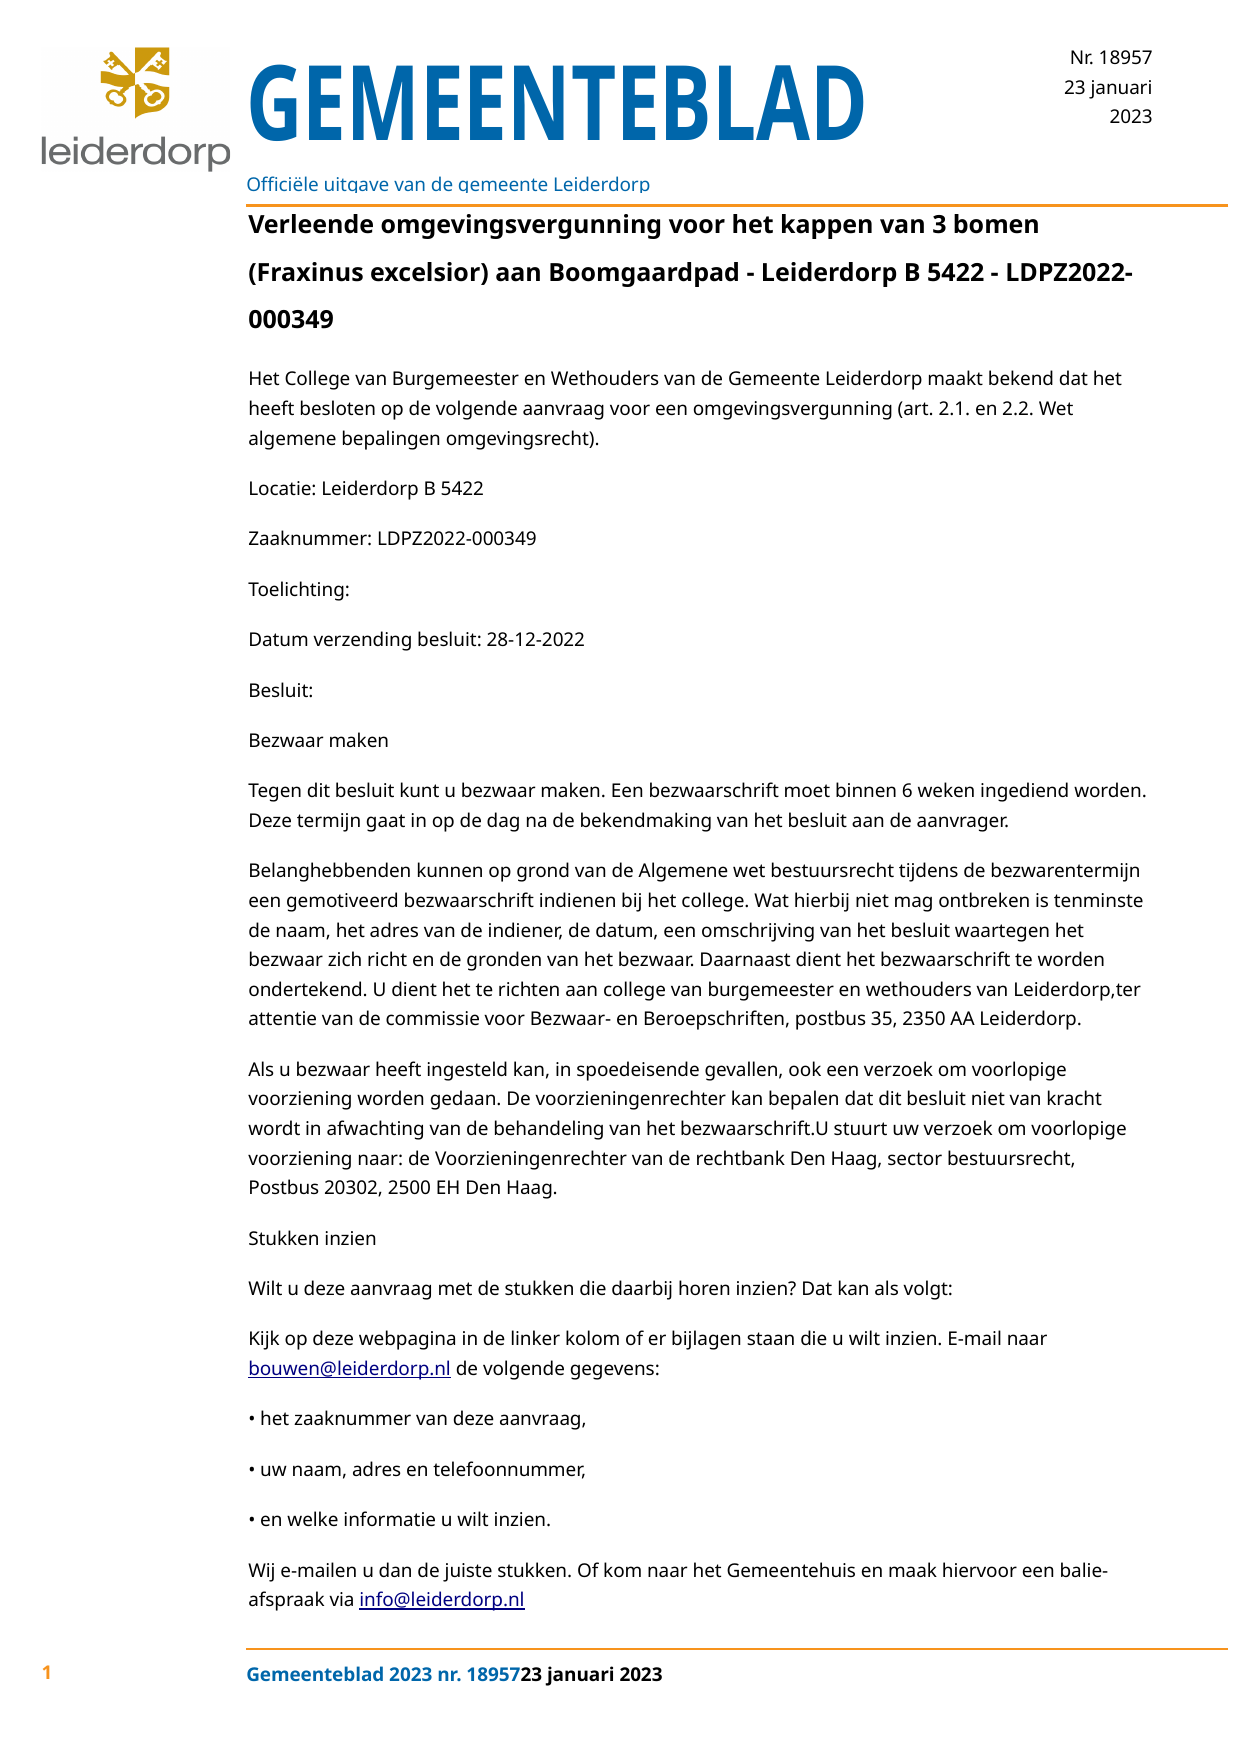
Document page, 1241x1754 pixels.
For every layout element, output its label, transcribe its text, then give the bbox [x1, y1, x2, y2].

text Bezwaar maken [248, 727, 1152, 753]
text Verleende omgevingsvergunning voor het kappen van 3 bomen (Fraxinus excelsior) aan Boomgaardpad - Leiderdorp B 5422 - LDPZ2022-000349 [248, 207, 1152, 336]
text Belanghebbenden kunnen op grond van de Algemene wet bestuursrecht tijdens de bezwarentermijn een gemotiveerd bezwaarschrift indienen bij het college. Wat hierbij niet mag ontbreken is tenminste de naam, het adres van de indiener, de datum, een omschrijving van het besluit waartegen het bezwaar zich richt en de gronden van het bezwaar. Daarnaast dient het bezwaarschrift te worden ondertekend. U dient het te richten aan college van burgemeester en wethouders van Leiderdorp,ter attentie van de commissie voor Bezwaar- en Beroepschriften, postbus 35, 2350 AA Leiderdorp. [248, 858, 1152, 1031]
text Als u bezwaar heeft ingesteld kan, in spoedeisende gevallen, ook een verzoek om voorlopige voorziening worden gedaan. De voorzieningenrechter kan bepalen dat dit besluit niet van kracht wordt in afwachting van de behandeling van het bezwaarschrift.U stuurt uw verzoek om voorlopige voorziening naar: de Voorzieningenrechter van de rechtbank Den Haag, sector bestuursrecht, Postbus 20302, 2500 EH Den Haag. [248, 1056, 1152, 1200]
text Locatie: Leiderdorp B 5422 [248, 475, 1152, 501]
text Wilt u deze aanvraag met de stukken die daarbij horen inzien? Dat kan als volgt: [248, 1275, 1152, 1301]
text Kijk op deze webpagina in de linker kolom of er bijlagen staan die u wilt inzien. E-mail naar bouwen@leiderdorp.nl de volgende gegevens: [248, 1326, 1152, 1381]
text Tegen dit besluit kunt u bezwaar maken. Een bezwaarschrift moet binnen 6 weken ingediend worden. Deze termijn gaat in op de dag na de bekendmaking van het besluit aan de aanvrager. [248, 778, 1152, 833]
text Zaaknummer: LDPZ2022-000349 [248, 526, 1152, 551]
text Datum verzending besluit: 28-12-2022 [248, 626, 1152, 652]
picture [41, 47, 231, 172]
text Besluit: [248, 677, 1152, 702]
text Wij e-mailen u dan de juiste stukken. Of kom naar het Gemeentehuis en maak hiervoor een balie-afspraak via info@leiderdorp.nl [248, 1557, 1152, 1612]
text Toelichting: [248, 576, 1152, 602]
text Stukken inzien [248, 1225, 1152, 1250]
text • en welke informatie u wilt inzien. [248, 1506, 1152, 1532]
text • uw naam, adres en telefoonnummer, [248, 1456, 1152, 1482]
text Het College van Burgemeester en Wethouders van de Gemeente Leiderdorp maakt bekend dat het heeft besloten op de volgende aanvraag voor een omgevingsvergunning (art. 2.1. en 2.2. Wet algemene bepalingen omgevingsrecht). [248, 366, 1152, 450]
text • het zaaknummer van deze aanvraag, [248, 1406, 1152, 1431]
